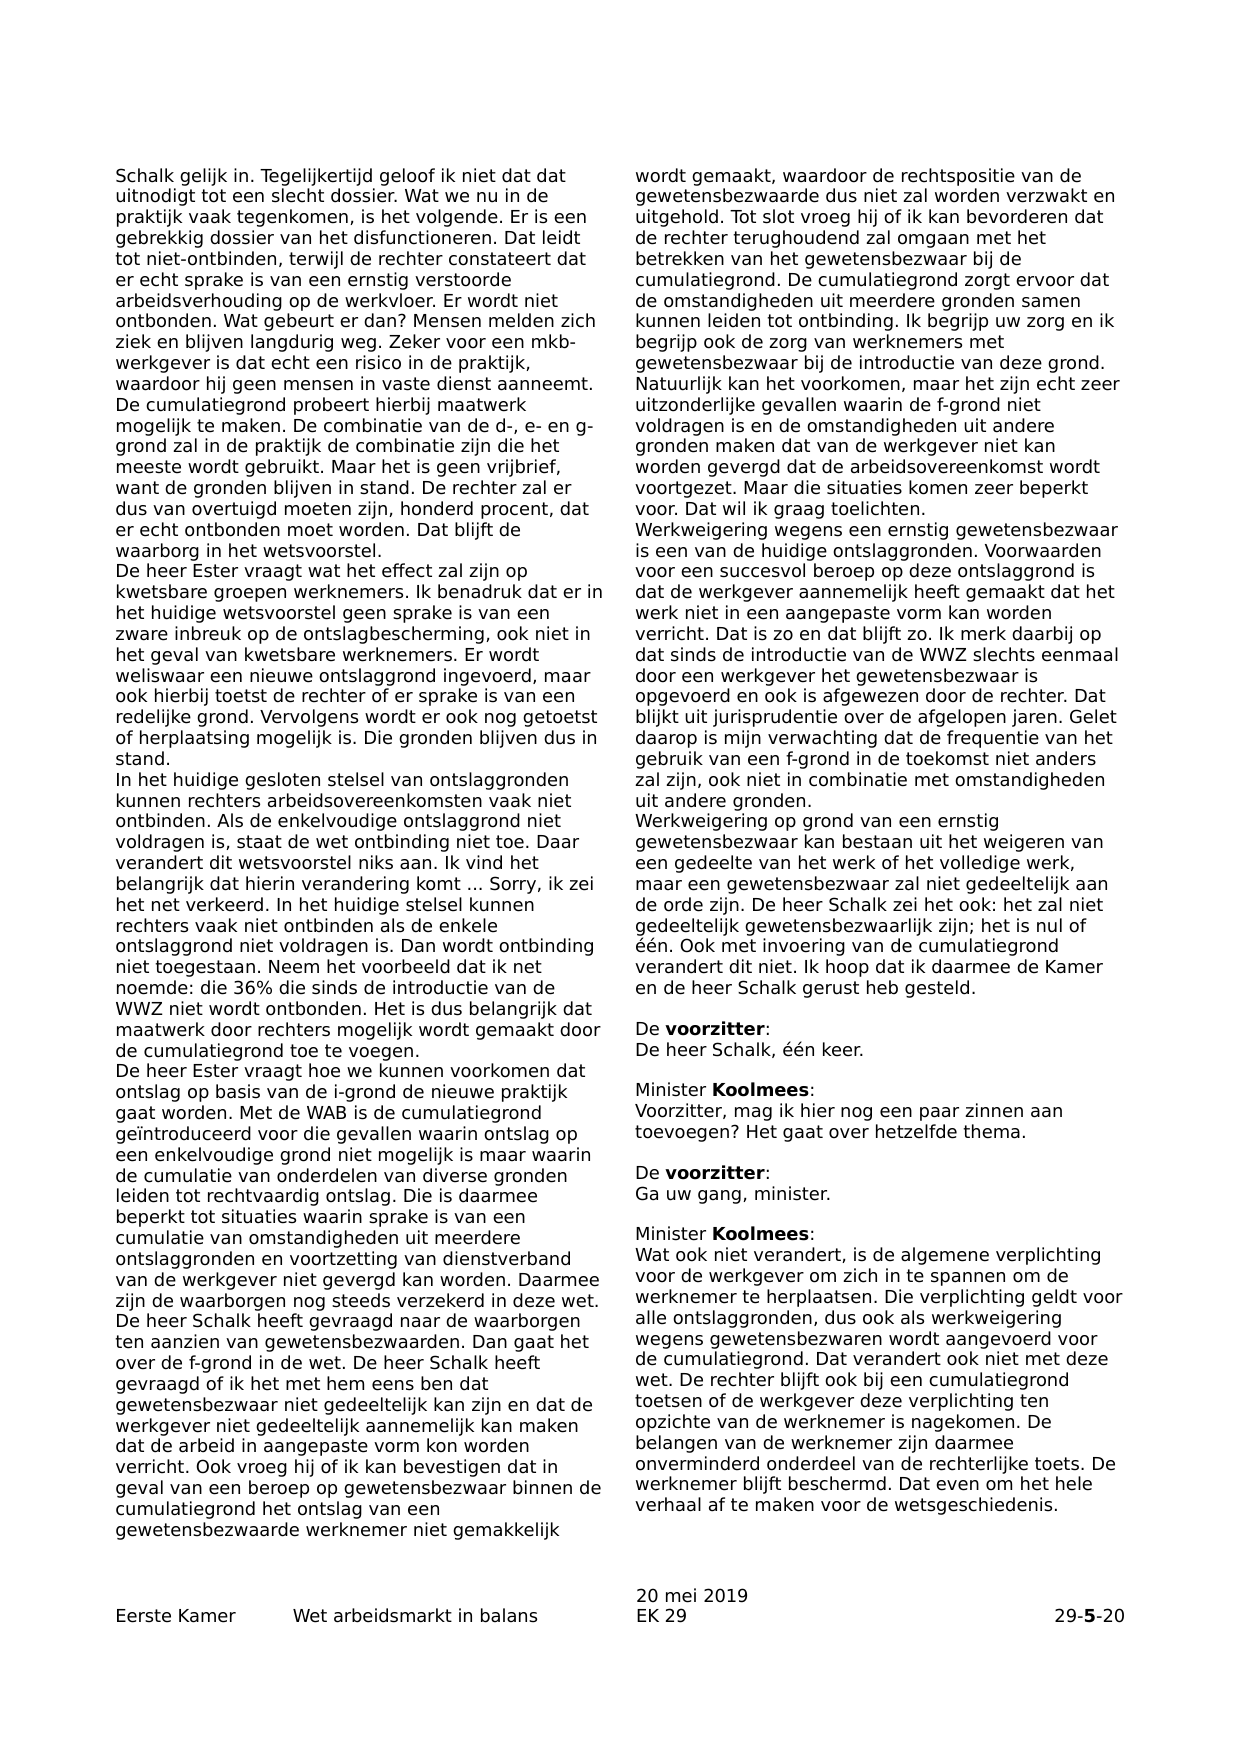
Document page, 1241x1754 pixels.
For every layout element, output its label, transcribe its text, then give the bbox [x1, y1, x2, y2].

text Schalk gelijk in. Tegelijkertijd geloof ik niet dat dat uitnodigt tot een slecht dossier. Wat we nu in de praktijk vaak tegenkomen, is het volgende. Er is een gebrekkig dossier van het disfunctioneren. Dat leidt tot niet-ontbinden, terwijl de rechter constateert dat er echt sprake is van een ernstig verstoorde arbeidsverhouding op de werkvloer. Er wordt niet ontbonden. Wat gebeurt er dan? Mensen melden zich ziek en blijven langdurig weg. Zeker voor een mkb-werkgever is dat echt een risico in de praktijk, waardoor hij geen mensen in vaste dienst aanneemt. De cumulatiegrond probeert hierbij maatwerk mogelijk te maken. De combinatie van de d-, e- en g-grond zal in de praktijk de combinatie zijn die het meeste wordt gebruikt. Maar het is geen vrijbrief, want de gronden blijven in stand. De rechter zal er dus van overtuigd moeten zijn, honderd procent, dat er echt ontbonden moet worden. Dat blijft de waarborg in het wetsvoorstel. [115, 165, 605, 561]
text Ga uw gang, minister. [635, 1183, 1125, 1204]
text Voorzitter, mag ik hier nog een paar zinnen aan toevoegen? Het gaat over hetzelfde thema. [635, 1101, 1125, 1143]
text Werkweigering wegens een ernstig gewetensbezwaar is een van de huidige ontslaggronden. Voorwaarden voor een succesvol beroep op deze ontslaggrond is dat de werkgever aannemelijk heeft gemaakt dat het werk niet in een aangepaste vorm kan worden verricht. Dat is zo en dat blijft zo. Ik merk daarbij op dat sinds de introductie van de WWZ slechts eenmaal door een werkgever het gewetensbezwaar is opgevoerd en ook is afgewezen door de rechter. Dat blijkt uit jurisprudentie over de afgelopen jaren. Gelet daarop is mijn verwachting dat de frequentie van het gebruik van een f-grond in de toekomst niet anders zal zijn, ook niet in combinatie met omstandigheden uit andere gronden. [635, 519, 1125, 811]
text De heer Schalk heeft gevraagd naar de waarborgen ten aanzien van gewetensbezwaarden. Dan gaat het over de f-grond in de wet. De heer Schalk heeft gevraagd of ik het met hem eens ben dat gewetensbezwaar niet gedeeltelijk kan zijn en dat de werkgever niet gedeeltelijk aannemelijk kan maken dat de arbeid in aangepaste vorm kon worden verricht. Ook vroeg hij of ik kan bevestigen dat in geval van een beroep op gewetensbezwaar binnen de cumulatiegrond het ontslag van een gewetensbezwaarde werknemer niet gemakkelijk [115, 1311, 605, 1540]
text wordt gemaakt, waardoor de rechtspositie van de gewetensbezwaarde dus niet zal worden verzwakt en uitgehold. Tot slot vroeg hij of ik kan bevorderen dat de rechter terughoudend zal omgaan met het betrekken van het gewetensbezwaar bij de cumulatiegrond. De cumulatiegrond zorgt ervoor dat de omstandigheden uit meerdere gronden samen kunnen leiden tot ontbinding. Ik begrijp uw zorg en ik begrijp ook de zorg van werknemers met gewetensbezwaar bij de introductie van deze grond. Natuurlijk kan het voorkomen, maar het zijn echt zeer uitzonderlijke gevallen waarin de f-grond niet voldragen is en de omstandigheden uit andere gronden maken dat van de werkgever niet kan worden gevergd dat de arbeidsovereenkomst wordt voortgezet. Maar die situaties komen zeer beperkt voor. Dat wil ik graag toelichten. [635, 165, 1125, 519]
text Minister Koolmees: [635, 1080, 1125, 1101]
text De voorzitter: [635, 1163, 1125, 1183]
text De heer Ester vraagt wat het effect zal zijn op kwetsbare groepen werknemers. Ik benadruk dat er in het huidige wetsvoorstel geen sprake is van een zware inbreuk op de ontslagbescherming, ook niet in het geval van kwetsbare werknemers. Er wordt weliswaar een nieuwe ontslaggrond ingevoerd, maar ook hierbij toetst de rechter of er sprake is van een redelijke grond. Vervolgens wordt er ook nog getoetst of herplaatsing mogelijk is. Die gronden blijven dus in stand. [115, 561, 605, 769]
text Werkweigering op grond van een ernstig gewetensbezwaar kan bestaan uit het weigeren van een gedeelte van het werk of het volledige werk, maar een gewetensbezwaar zal niet gedeeltelijk aan de orde zijn. De heer Schalk zei het ook: het zal niet gedeeltelijk gewetensbezwaarlijk zijn; het is nul of één. Ook met invoering van de cumulatiegrond verandert dit niet. Ik hoop dat ik daarmee de Kamer en de heer Schalk gerust heb gesteld. [635, 811, 1125, 999]
text Wat ook niet verandert, is de algemene verplichting voor de werkgever om zich in te spannen om de werknemer te herplaatsen. Die verplichting geldt voor alle ontslaggronden, dus ook als werkweigering wegens gewetensbezwaren wordt aangevoerd voor de cumulatiegrond. Dat verandert ook niet met deze wet. De rechter blijft ook bij een cumulatiegrond toetsen of de werkgever deze verplichting ten opzichte van de werknemer is nagekomen. De belangen van de werknemer zijn daarmee onverminderd onderdeel van de rechterlijke toets. De werknemer blijft beschermd. Dat even om het hele verhaal af te maken voor de wetsgeschiedenis. [635, 1245, 1125, 1516]
text De voorzitter: [635, 1019, 1125, 1039]
text De heer Schalk, één keer. [635, 1039, 1125, 1060]
text Minister Koolmees: [635, 1224, 1125, 1245]
text In het huidige gesloten stelsel van ontslaggronden kunnen rechters arbeidsovereenkomsten vaak niet ontbinden. Als de enkelvoudige ontslaggrond niet voldragen is, staat de wet ontbinding niet toe. Daar verandert dit wetsvoorstel niks aan. Ik vind het belangrijk dat hierin verandering komt ... Sorry, ik zei het net verkeerd. In het huidige stelsel kunnen rechters vaak niet ontbinden als de enkele ontslaggrond niet voldragen is. Dan wordt ontbinding niet toegestaan. Neem het voorbeeld dat ik net noemde: die 36% die sinds de introductie van de WWZ niet wordt ontbonden. Het is dus belangrijk dat maatwerk door rechters mogelijk wordt gemaakt door de cumulatiegrond toe te voegen. [115, 769, 605, 1061]
text De heer Ester vraagt hoe we kunnen voorkomen dat ontslag op basis van de i-grond de nieuwe praktijk gaat worden. Met de WAB is de cumulatiegrond geïntroduceerd voor die gevallen waarin ontslag op een enkelvoudige grond niet mogelijk is maar waarin de cumulatie van onderdelen van diverse gronden leiden tot rechtvaardig ontslag. Die is daarmee beperkt tot situaties waarin sprake is van een cumulatie van omstandigheden uit meerdere ontslaggronden en voortzetting van dienstverband van de werkgever niet gevergd kan worden. Daarmee zijn de waarborgen nog steeds verzekerd in deze wet. [115, 1061, 605, 1311]
